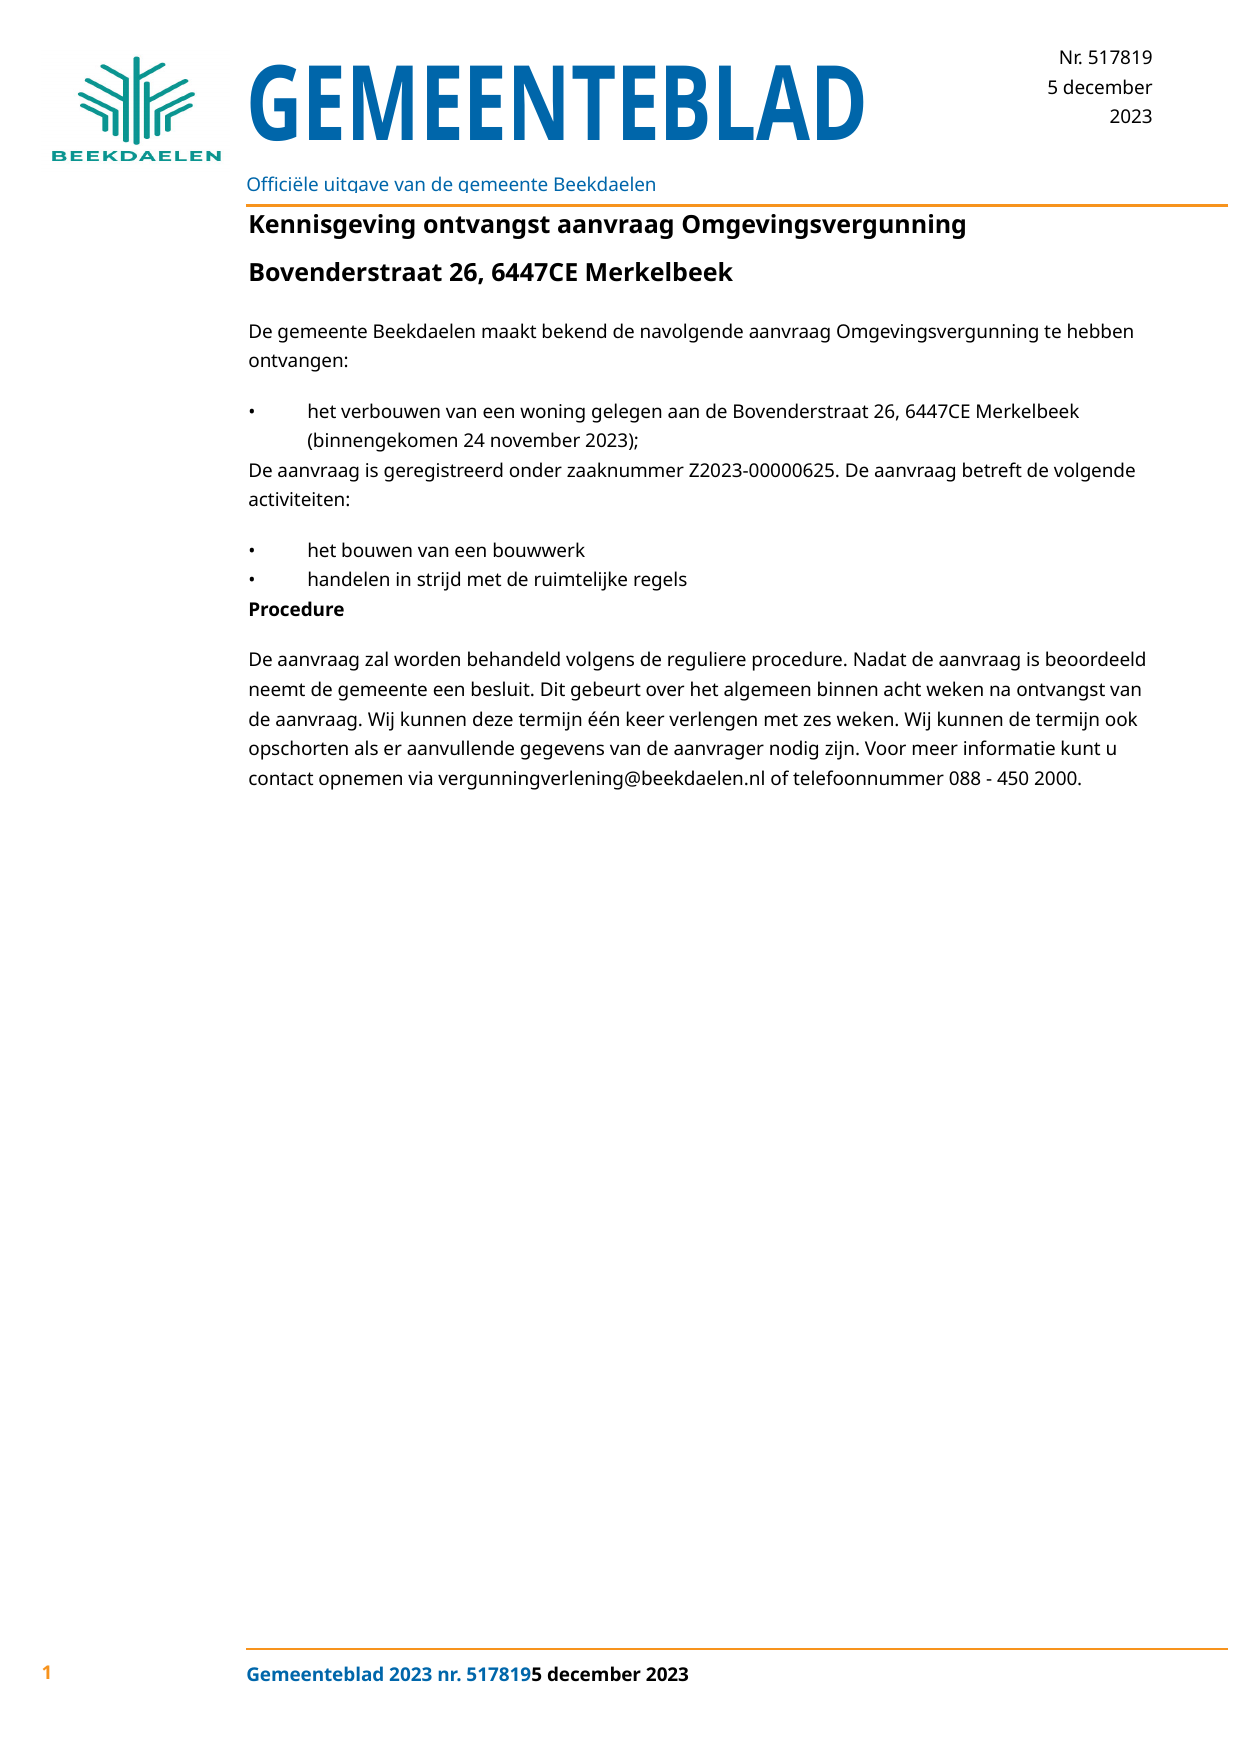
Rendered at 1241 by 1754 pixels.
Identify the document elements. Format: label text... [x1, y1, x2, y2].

text De gemeente Beekdaelen maakt bekend de navolgende aanvraag Omgevingsvergunning te hebben ontvangen: [248, 318, 1152, 373]
text De aanvraag zal worden behandeld volgens de reguliere procedure. Nadat de aanvraag is beoordeeld neemt de gemeente een besluit. Dit gebeurt over het algemeen binnen acht weken na ontvangst van de aanvraag. Wij kunnen deze termijn één keer verlengen met zes weken. Wij kunnen de termijn ook opschorten als er aanvullende gegevens van de aanvrager nodig zijn. Voor meer informatie kunt u contact opnemen via vergunningverlening@beekdaelen.nl of telefoonnummer 088 - 450 2000. [248, 647, 1152, 791]
list handelen in strijd met de ruimtelijke regels [248, 567, 1152, 592]
text Kennisgeving ontvangst aanvraag Omgevingsvergunning Bovenderstraat 26, 6447CE Merkelbeek [248, 207, 1152, 288]
list het bouwen van een bouwwerk [248, 537, 1152, 563]
picture [41, 47, 231, 172]
text De aanvraag is geregistreerd onder zaaknummer Z2023-00000625. De aanvraag betreft de volgende activiteiten: [248, 457, 1152, 512]
text Procedure [248, 596, 1152, 622]
list het verbouwen van een woning gelegen aan de Bovenderstraat 26, 6447CE Merkelbeek (binnengekomen 24 november 2023); [248, 398, 1152, 453]
